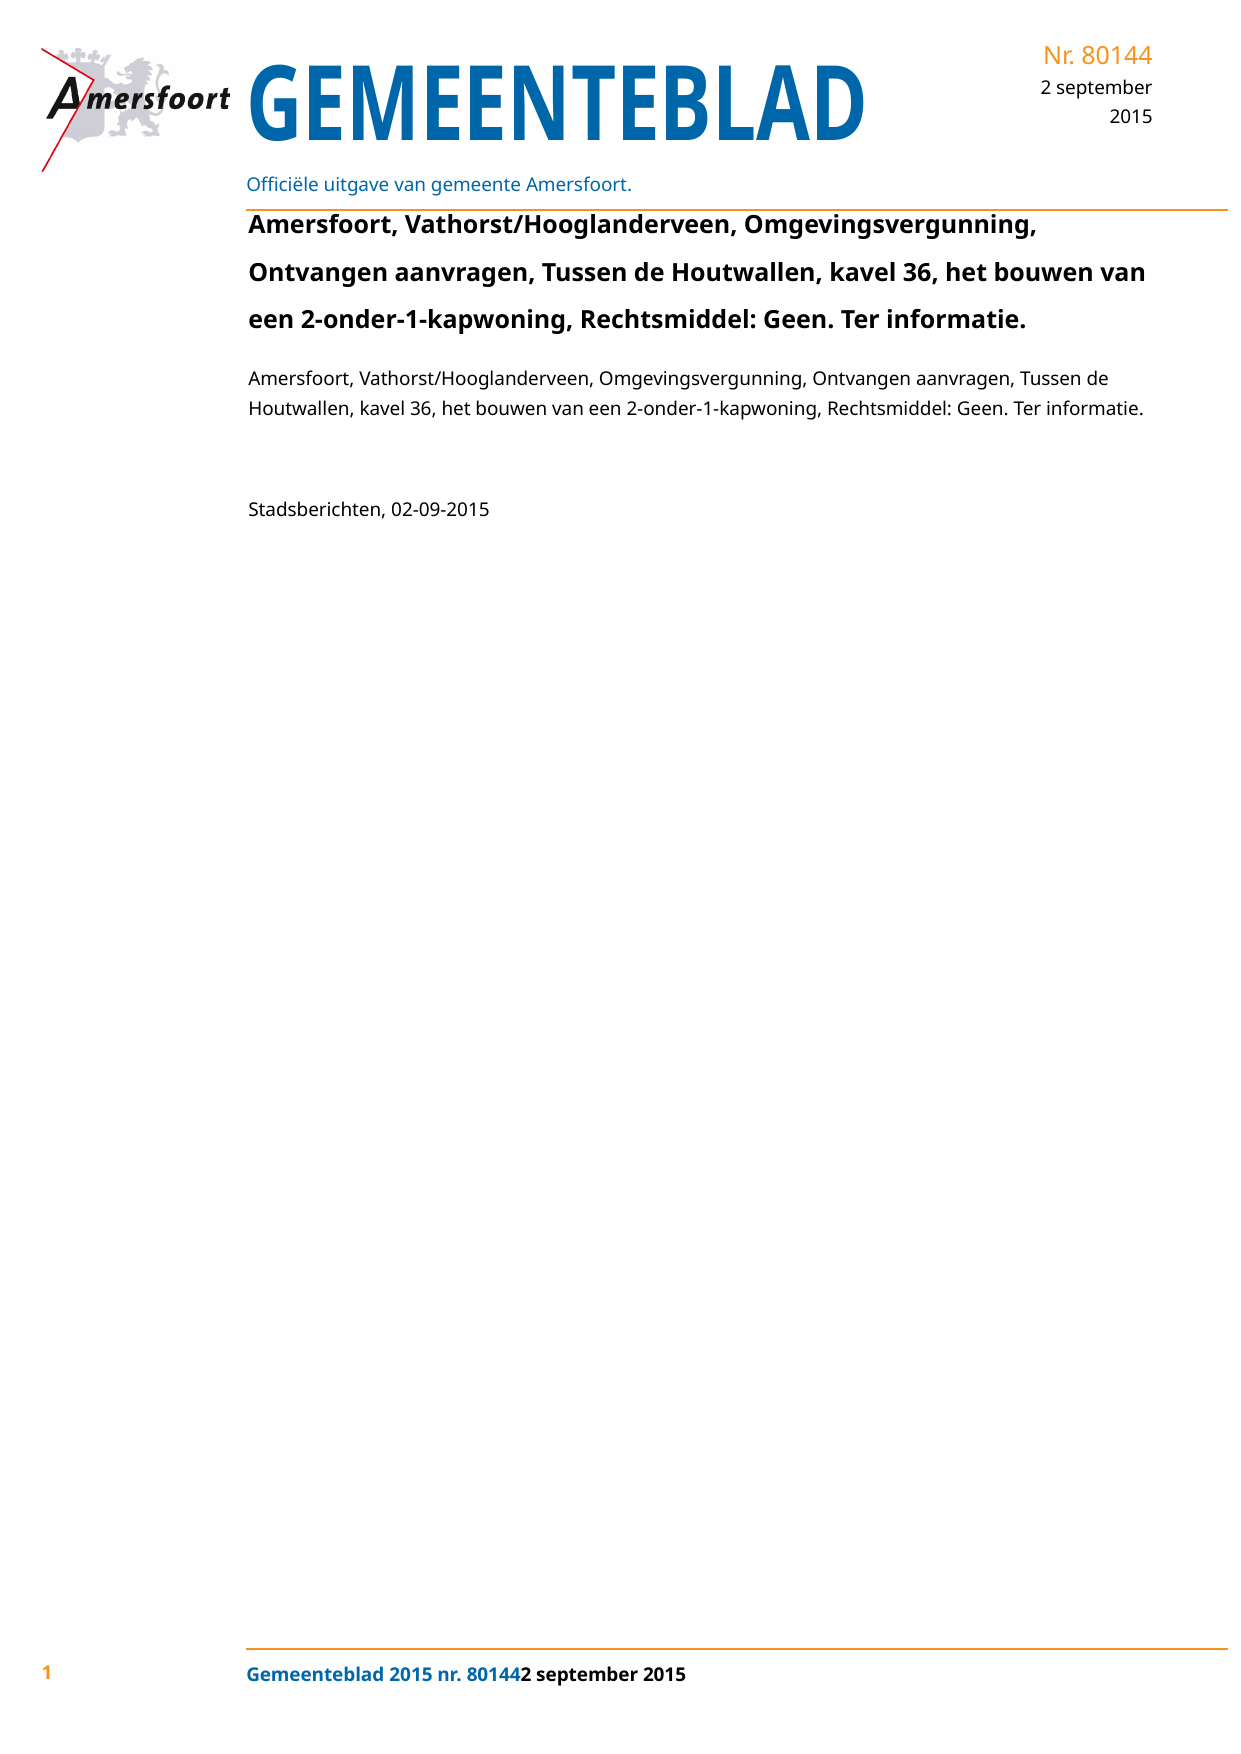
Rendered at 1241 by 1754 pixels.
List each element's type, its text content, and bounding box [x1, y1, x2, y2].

text Amersfoort, Vathorst/Hooglanderveen, Omgevingsvergunning, Ontvangen aanvragen, Tussen de Houtwallen, kavel 36, het bouwen van een 2-onder-1-kapwoning, Rechtsmiddel: Geen. Ter informatie. [248, 366, 1152, 421]
text Stadsberichten, 02-09-2015 [248, 496, 1152, 522]
text Amersfoort, Vathorst/Hooglanderveen, Omgevingsvergunning, Ontvangen aanvragen, Tussen de Houtwallen, kavel 36, het bouwen van een 2-onder-1-kapwoning, Rechtsmiddel: Geen. Ter informatie. [248, 211, 1152, 336]
picture [41, 47, 231, 172]
